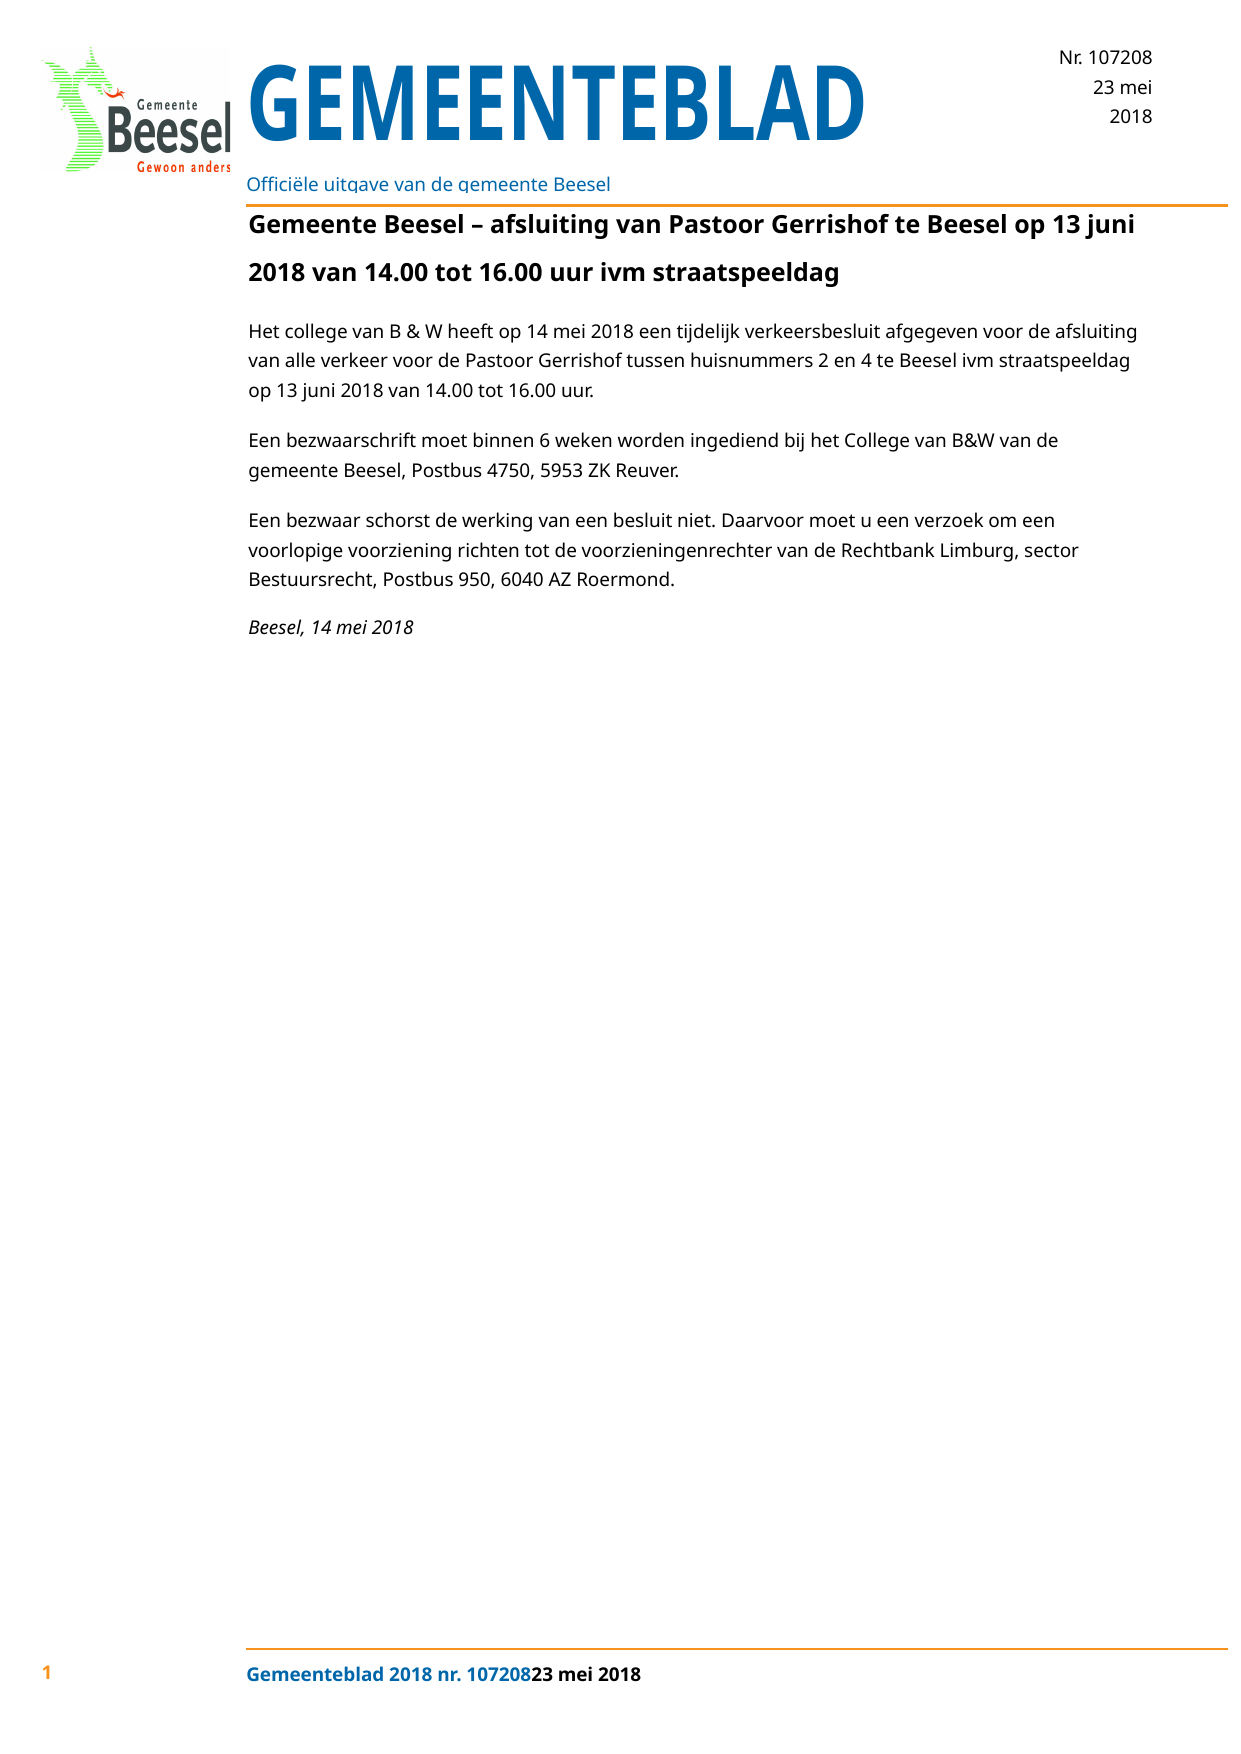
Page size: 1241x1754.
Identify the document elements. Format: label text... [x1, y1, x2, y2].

text Een bezwaar schorst de werking van een besluit niet. Daarvoor moet u een verzoek om een voorlopige voorziening richten tot de voorzieningenrechter van de Rechtbank Limburg, sector Bestuursrecht, Postbus 950, 6040 AZ Roermond. [248, 507, 1152, 592]
text Een bezwaarschrift moet binnen 6 weken worden ingediend bij het College van B&W van de gemeente Beesel, Postbus 4750, 5953 ZK Reuver. [248, 427, 1152, 483]
text Gemeente Beesel – afsluiting van Pastoor Gerrishof te Beesel op 13 juni 2018 van 14.00 tot 16.00 uur ivm straatspeeldag [248, 207, 1152, 288]
text Beesel, 14 mei 2018 [248, 614, 1152, 640]
text Het college van B & W heeft op 14 mei 2018 een tijdelijk verkeersbesluit afgegeven voor de afsluiting van alle verkeer voor de Pastoor Gerrishof tussen huisnummers 2 en 4 te Beesel ivm straatspeeldag op 13 juni 2018 van 14.00 tot 16.00 uur. [248, 318, 1152, 403]
picture [41, 47, 231, 172]
